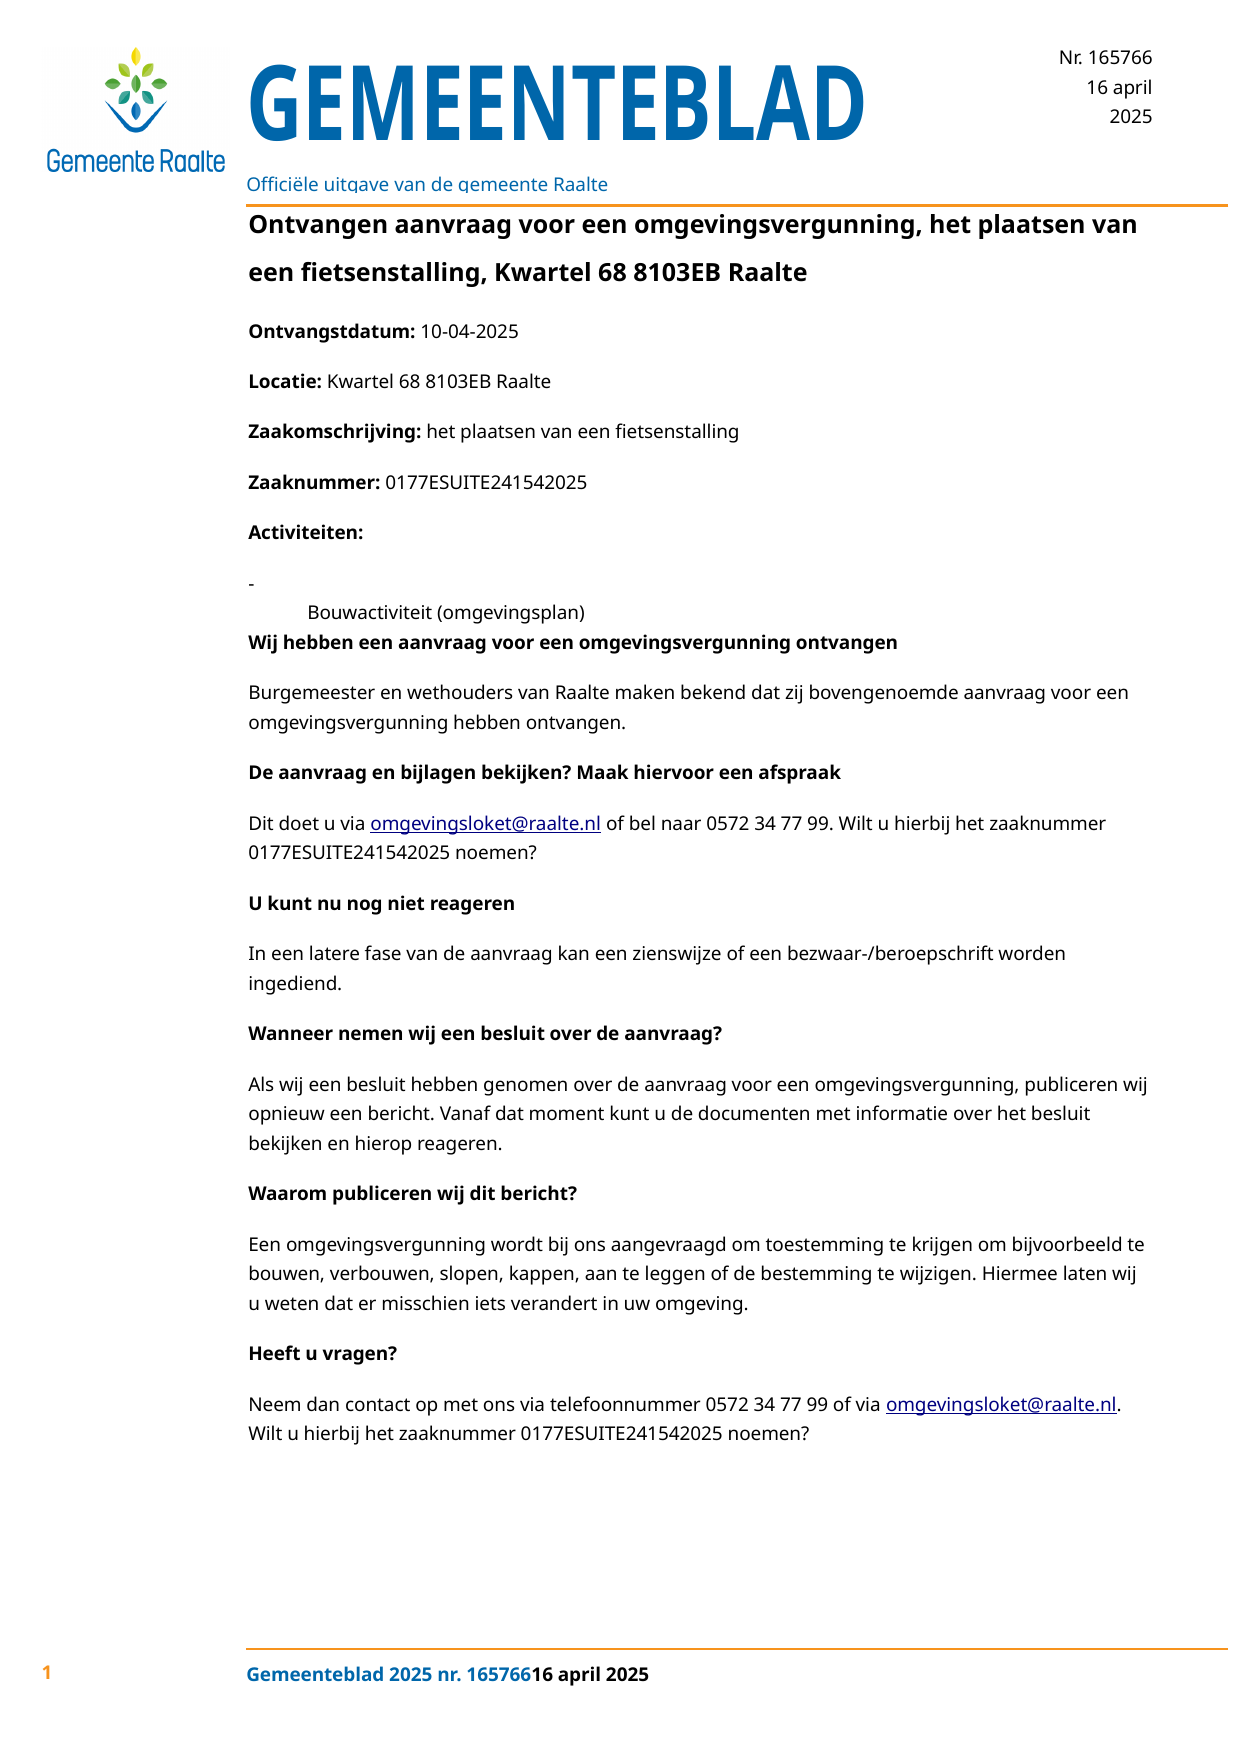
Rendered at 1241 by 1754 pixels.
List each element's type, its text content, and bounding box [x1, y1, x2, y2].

text Ontvangen aanvraag voor een omgevingsvergunning, het plaatsen van een fietsenstalling, Kwartel 68 8103EB Raalte [248, 207, 1152, 288]
text In een latere fase van de aanvraag kan een zienswijze of een bezwaar-/beroepschrift worden ingediend. [248, 940, 1152, 996]
picture [41, 47, 231, 172]
text Ontvangstdatum: 10-04-2025 [248, 318, 1152, 344]
text Een omgevingsvergunning wordt bij ons aangevraagd om toestemming te krijgen om bijvoorbeeld te bouwen, verbouwen, slopen, kappen, aan te leggen of de bestemming te wijzigen. Hiermee laten wij u weten dat er misschien iets verandert in uw omgeving. [248, 1231, 1152, 1316]
text Burgemeester en wethouders van Raalte maken bekend dat zij bovengenoemde aanvraag voor een omgevingsvergunning hebben ontvangen. [248, 679, 1152, 735]
list Bouwactiviteit (omgevingsplan) [248, 599, 1152, 625]
text Zaaknummer: 0177ESUITE241542025 [248, 469, 1152, 495]
text Activiteiten: [248, 519, 1152, 545]
text Dit doet u via omgevingsloket@raalte.nl of bel naar 0572 34 77 99. Wilt u hierbij het zaaknummer 0177ESUITE241542025 noemen? [248, 810, 1152, 865]
text U kunt nu nog niet reageren [248, 890, 1152, 916]
text Locatie: Kwartel 68 8103EB Raalte [248, 368, 1152, 394]
text Zaakomschrijving: het plaatsen van een fietsenstalling [248, 419, 1152, 444]
text Wanneer nemen wij een besluit over de aanvraag? [248, 1020, 1152, 1046]
text De aanvraag en bijlagen bekijken? Maak hiervoor een afspraak [248, 759, 1152, 785]
text Als wij een besluit hebben genomen over de aanvraag voor een omgevingsvergunning, publiceren wij opnieuw een bericht. Vanaf dat moment kunt u de documenten met informatie over het besluit bekijken en hierop reageren. [248, 1071, 1152, 1156]
text Heeft u vragen? [248, 1340, 1152, 1366]
text Waarom publiceren wij dit bericht? [248, 1180, 1152, 1206]
text Wij hebben een aanvraag voor een omgevingsvergunning ontvangen [248, 629, 1152, 655]
text Neem dan contact op met ons via telefoonnummer 0572 34 77 99 of via omgevingsloket@raalte.nl. Wilt u hierbij het zaaknummer 0177ESUITE241542025 noemen? [248, 1391, 1152, 1446]
